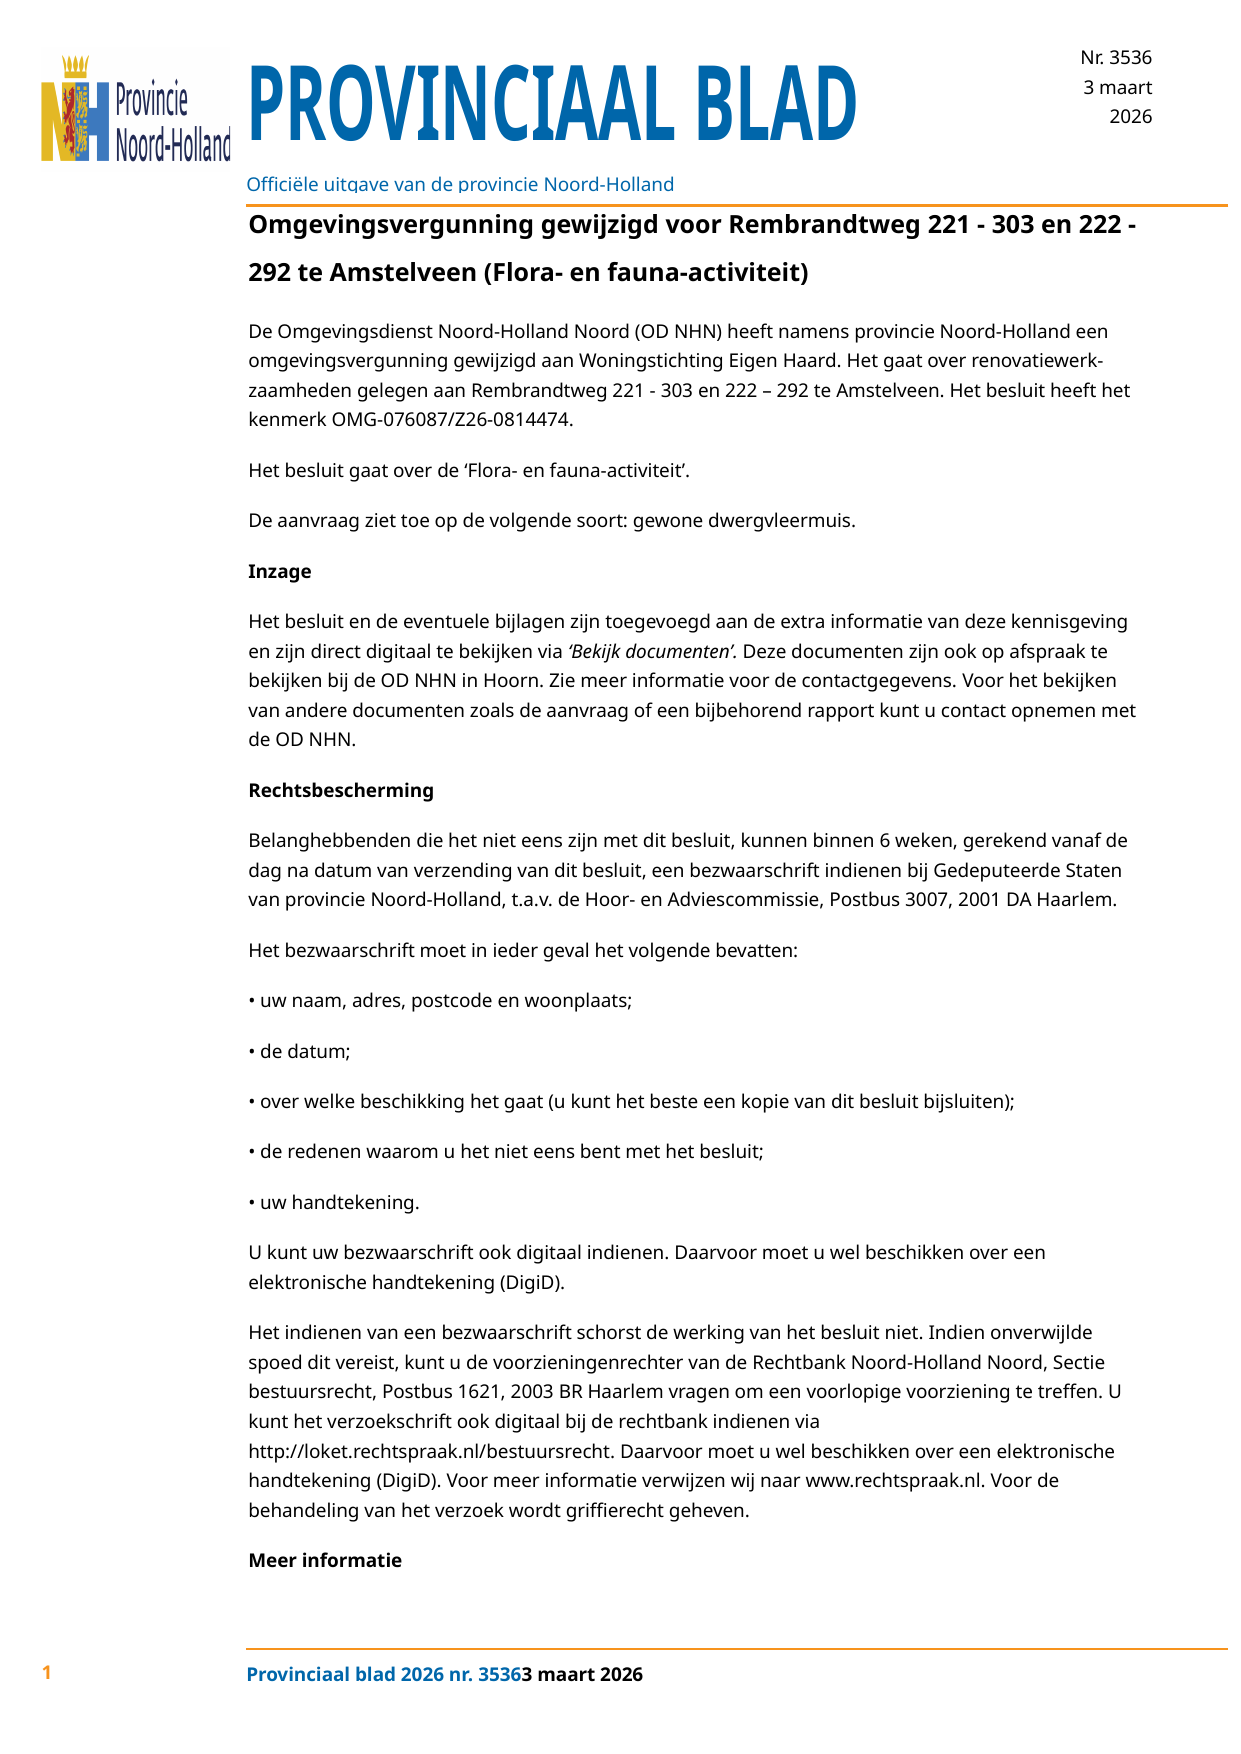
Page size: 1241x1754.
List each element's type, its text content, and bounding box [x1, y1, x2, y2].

text • over welke beschikking het gaat (u kunt het beste een kopie van dit besluit bijsluiten); [248, 1088, 1152, 1114]
text Belanghebbenden die het niet eens zijn met dit besluit, kunnen binnen 6 weken, gerekend vanaf de dag na datum van verzending van dit besluit, een bezwaarschrift indienen bij Gedeputeerde Staten van provincie Noord-Holland, t.a.v. de Hoor- en Adviescommissie, Postbus 3007, 2001 DA Haarlem. [248, 827, 1152, 912]
text De Omgevingsdienst Noord-Holland Noord (OD NHN) heeft namens provincie Noord-Holland een omgevingsvergunning gewijzigd aan Woningstichting Eigen Haard. Het gaat over renovatiewerk- zaamheden gelegen aan Rembrandtweg 221 - 303 en 222 – 292 te Amstelveen. Het besluit heeft het kenmerk OMG-076087/Z26-0814474. [248, 318, 1152, 432]
text • de datum; [248, 1038, 1152, 1064]
text Meer informatie [248, 1547, 1152, 1573]
text Het besluit gaat over de ‘Flora- en fauna-activiteit’. [248, 457, 1152, 483]
text • de redenen waarom u het niet eens bent met het besluit; [248, 1139, 1152, 1164]
text Omgevingsvergunning gewijzigd voor Rembrandtweg 221 - 303 en 222 - 292 te Amstelveen (Flora- en fauna-activiteit) [248, 207, 1152, 288]
text Rechtsbescherming [248, 777, 1152, 803]
picture [41, 47, 231, 172]
text • uw naam, adres, postcode en woonplaats; [248, 987, 1152, 1013]
text U kunt uw bezwaarschrift ook digitaal indienen. Daarvoor moet u wel beschikken over een elektronische handtekening (DigiD). [248, 1239, 1152, 1295]
text De aanvraag ziet toe op de volgende soort: gewone dwergvleermuis. [248, 507, 1152, 533]
text Het bezwaarschrift moet in ieder geval het volgende bevatten: [248, 937, 1152, 963]
text Inzage [248, 558, 1152, 584]
text Het indienen van een bezwaarschrift schorst de werking van het besluit niet. Indien onverwijlde spoed dit vereist, kunt u de voorzieningenrechter van de Rechtbank Noord-Holland Noord, Sectie bestuursrecht, Postbus 1621, 2003 BR Haarlem vragen om een voorlopige voorziening te treffen. U kunt het verzoekschrift ook digitaal bij de rechtbank indienen via http://loket.rechtspraak.nl/bestuursrecht. Daarvoor moet u wel beschikken over een elektronische handtekening (DigiD). Voor meer informatie verwijzen wij naar www.rechtspraak.nl. Voor de behandeling van het verzoek wordt griffierecht geheven. [248, 1319, 1152, 1523]
text • uw handtekening. [248, 1189, 1152, 1215]
text Het besluit en de eventuele bijlagen zijn toegevoegd aan de extra informatie van deze kennisgeving en zijn direct digitaal te bekijken via ‘Bekijk documenten’. Deze documenten zijn ook op afspraak te bekijken bij de OD NHN in Hoorn. Zie meer informatie voor de contactgegevens. Voor het bekijken van andere documenten zoals de aanvraag of een bijbehorend rapport kunt u contact opnemen met de OD NHN. [248, 608, 1152, 752]
